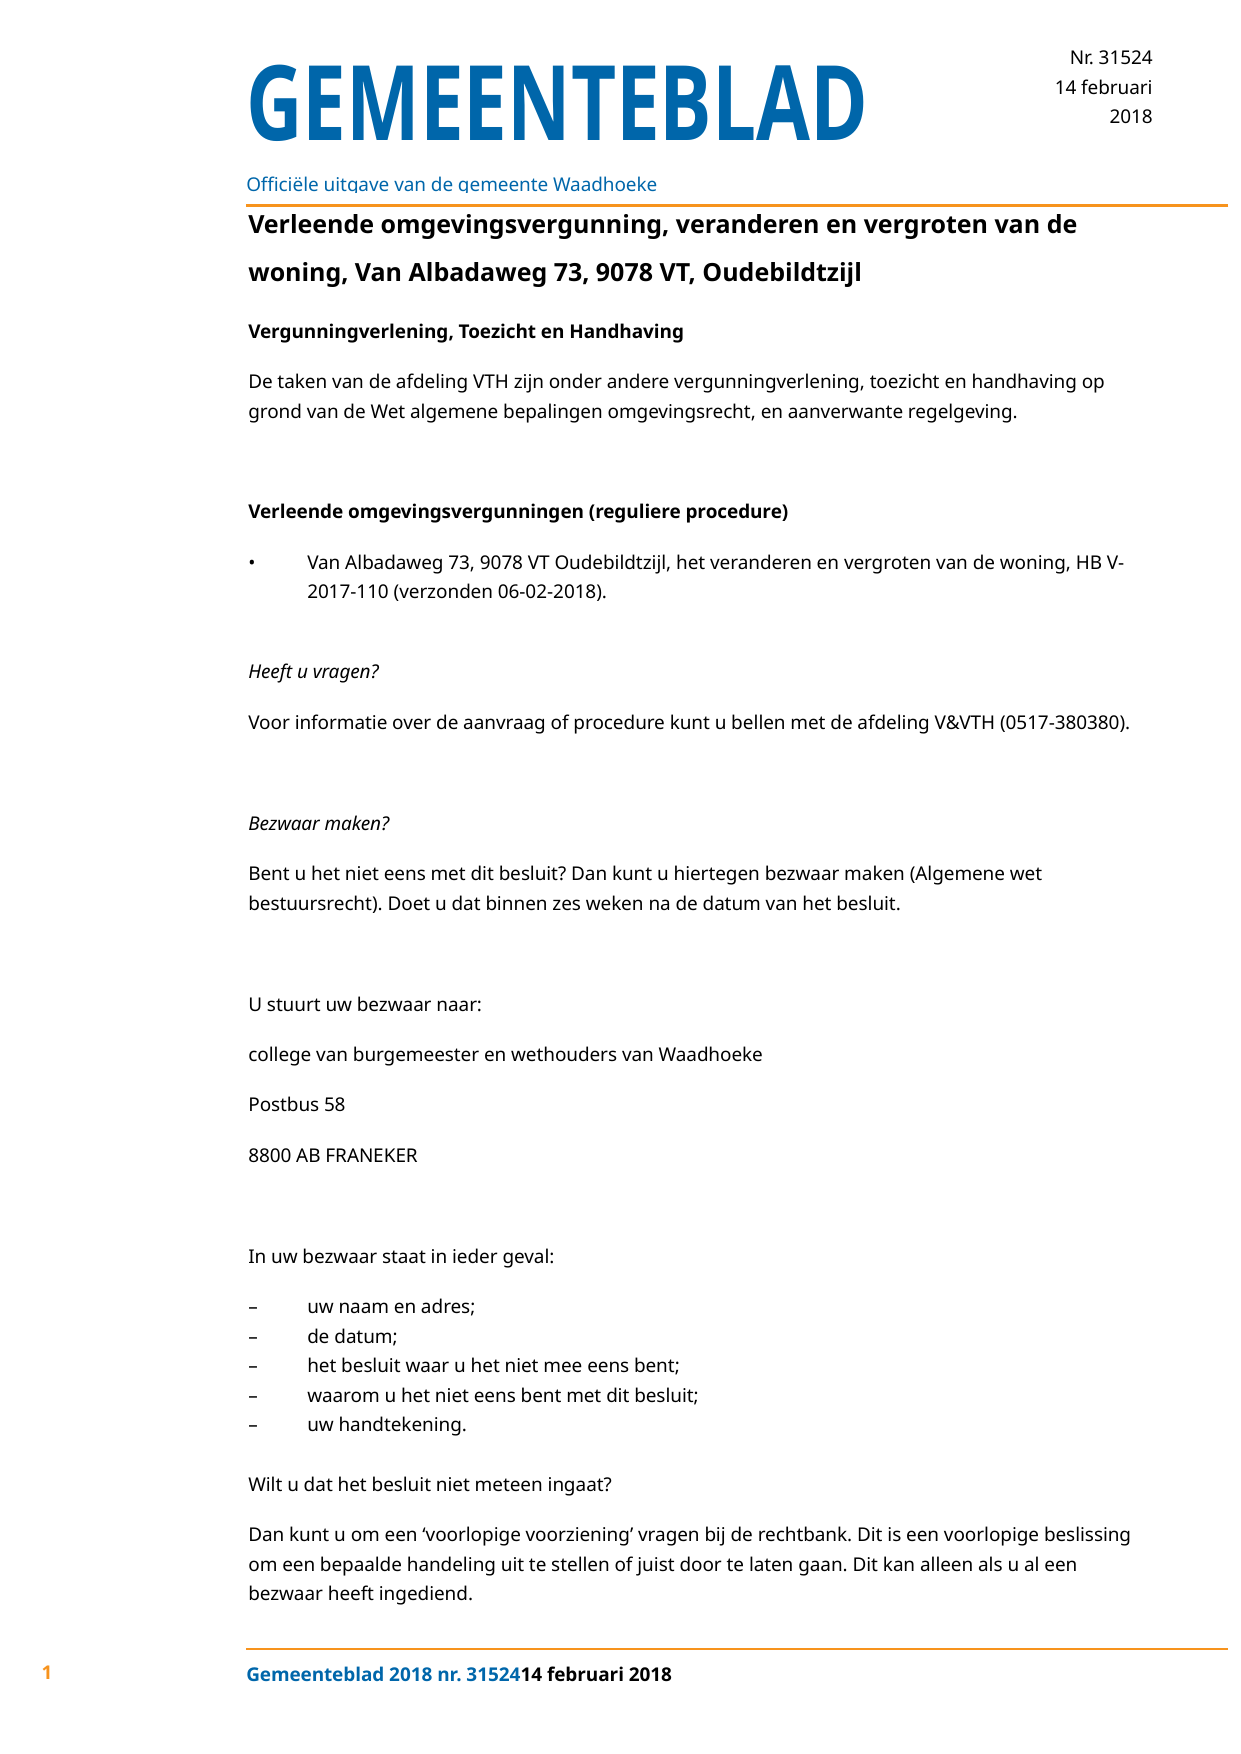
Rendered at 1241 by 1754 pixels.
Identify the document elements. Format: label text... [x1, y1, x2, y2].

text Heeft u vragen? [248, 659, 1152, 684]
text Voor informatie over de aanvraag of procedure kunt u bellen met de afdeling V&VTH (0517-380380). [248, 709, 1152, 735]
list uw handtekening. [248, 1412, 1152, 1437]
list de datum; [248, 1323, 1152, 1349]
list Van Albadaweg 73, 9078 VT Oudebildtzijl, het veranderen en vergroten van de woning, HB V-2017-110 (verzonden 06-02-2018). [248, 549, 1152, 604]
text Vergunningverlening, Toezicht en Handhaving [248, 318, 1152, 344]
text Bent u het niet eens met dit besluit? Dan kunt u hiertegen bezwaar maken (Algemene wet bestuursrecht). Doet u dat binnen zes weken na de datum van het besluit. [248, 860, 1152, 916]
picture [41, 47, 231, 172]
list uw naam en adres; [248, 1293, 1152, 1319]
text U stuurt uw bezwaar naar: [248, 991, 1152, 1017]
text 8800 AB FRANEKER [248, 1142, 1152, 1168]
text Verleende omgevingsvergunningen (reguliere procedure) [248, 499, 1152, 524]
list waarom u het niet eens bent met dit besluit; [248, 1382, 1152, 1408]
text De taken van de afdeling VTH zijn onder andere vergunningverlening, toezicht en handhaving op grond van de Wet algemene bepalingen omgevingsrecht, en aanverwante regelgeving. [248, 368, 1152, 424]
text college van burgemeester en wethouders van Waadhoeke [248, 1041, 1152, 1067]
text Postbus 58 [248, 1092, 1152, 1117]
text Wilt u dat het besluit niet meteen ingaat? [248, 1471, 1152, 1497]
list het besluit waar u het niet mee eens bent; [248, 1352, 1152, 1378]
text Dan kunt u om een ‘voorlopige voorziening’ vragen bij de rechtbank. Dit is een voorlopige beslissing om een bepaalde handeling uit te stellen of juist door te laten gaan. Dit kan alleen als u al een bezwaar heeft ingediend. [248, 1521, 1152, 1606]
text In uw bezwaar staat in ieder geval: [248, 1243, 1152, 1269]
text Verleende omgevingsvergunning, veranderen en vergroten van de woning, Van Albadaweg 73, 9078 VT, Oudebildtzijl [248, 207, 1152, 288]
text Bezwaar maken? [248, 810, 1152, 836]
